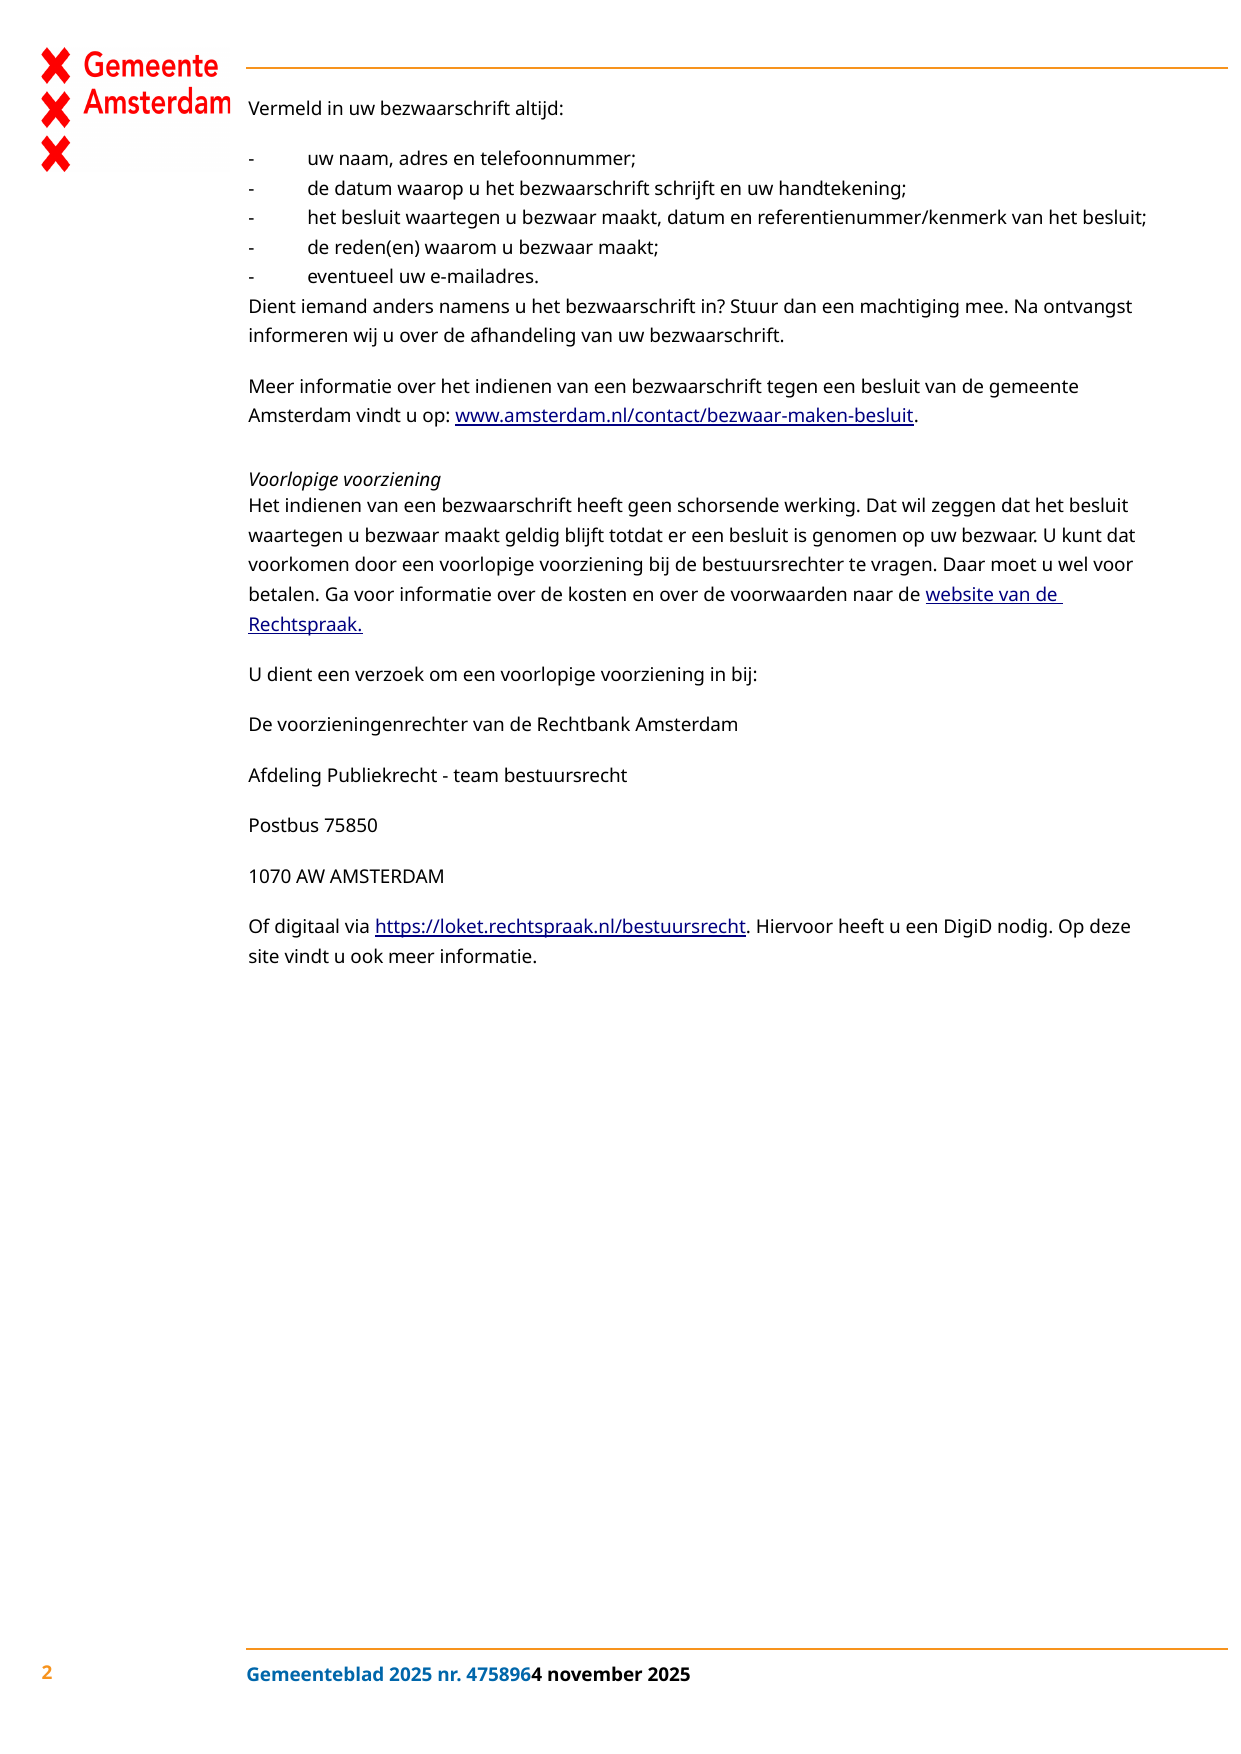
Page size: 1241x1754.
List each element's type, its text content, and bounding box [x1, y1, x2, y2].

text Afdeling Publiekrecht - team bestuursrecht [248, 762, 1152, 788]
list de reden(en) waarom u bezwaar maakt; [248, 234, 1152, 260]
text 1070 AW AMSTERDAM [248, 863, 1152, 888]
text Vermeld in uw bezwaarschrift altijd: [248, 95, 1152, 121]
picture [41, 47, 231, 172]
text Of digitaal via https://loket.rechtspraak.nl/bestuursrecht. Hiervoor heeft u een DigiD nodig. Op deze site vindt u ook meer informatie. [248, 913, 1152, 968]
text Het indienen van een bezwaarschrift heeft geen schorsende werking. Dat wil zeggen dat het besluit waartegen u bezwaar maakt geldig blijft totdat er een besluit is genomen op uw bezwaar. U kunt dat voorkomen door een voorlopige voorziening bij de bestuursrechter te vragen. Daar moet u wel voor betalen. Ga voor informatie over de kosten en over de voorwaarden naar de website van de Rechtspraak. [248, 492, 1152, 636]
list uw naam, adres en telefoonnummer; [248, 145, 1152, 171]
text Voorlopige voorziening [248, 467, 1152, 492]
text De voorzieningenrechter van de Rechtbank Amsterdam [248, 712, 1152, 737]
list eventueel uw e-mailadres. [248, 263, 1152, 289]
text U dient een verzoek om een voorlopige voorziening in bij: [248, 661, 1152, 687]
text Postbus 75850 [248, 812, 1152, 838]
text Dient iemand anders namens u het bezwaarschrift in? Stuur dan een machtiging mee. Na ontvangst informeren wij u over de afhandeling van uw bezwaarschrift. [248, 293, 1152, 348]
text Meer informatie over het indienen van een bezwaarschrift tegen een besluit van de gemeente Amsterdam vindt u op: www.amsterdam.nl/contact/bezwaar-maken-besluit. [248, 373, 1152, 428]
list de datum waarop u het bezwaarschrift schrijft en uw handtekening; [248, 175, 1152, 201]
list het besluit waartegen u bezwaar maakt, datum en referentienummer/kenmerk van het besluit; [248, 204, 1152, 230]
